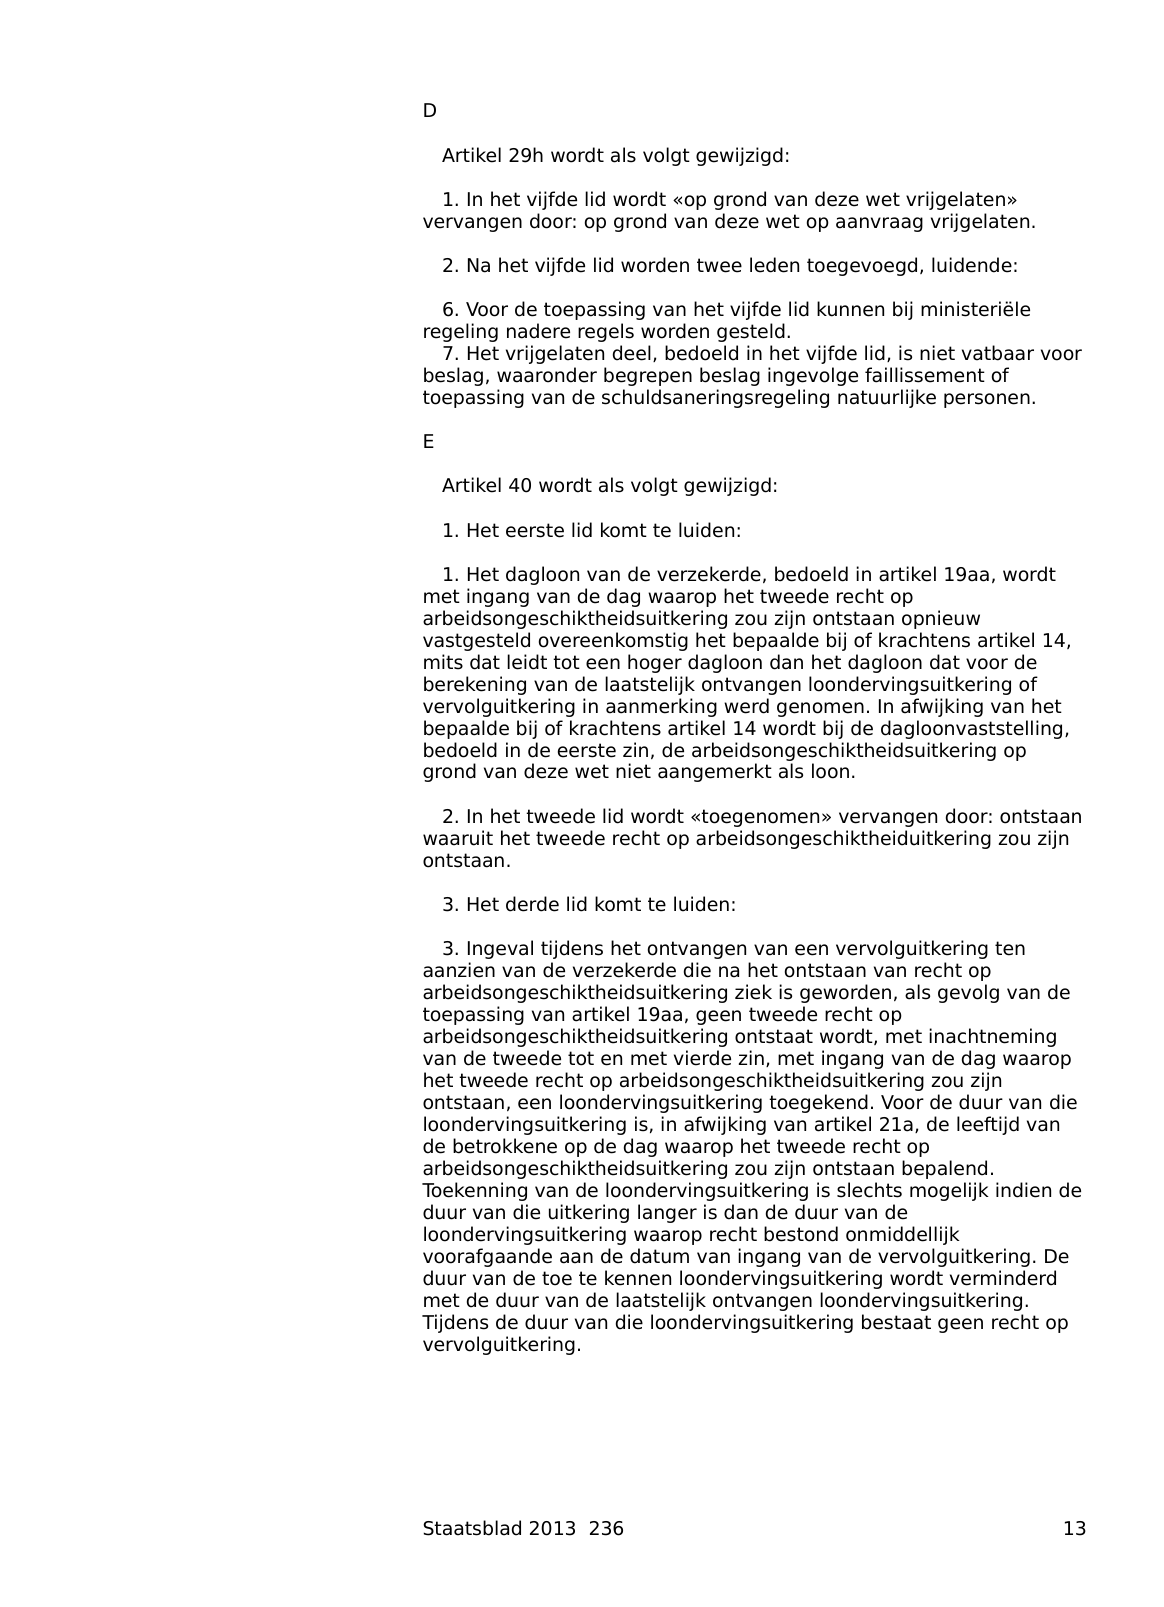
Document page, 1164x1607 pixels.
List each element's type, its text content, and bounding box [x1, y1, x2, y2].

text 2. In het tweede lid wordt «toegenomen» vervangen door: ontstaan waaruit het tweede recht op arbeidsongeschiktheiduitkering zou zijn ontstaan. [422, 806, 1087, 872]
text 3. Het derde lid komt te luiden: [422, 894, 1087, 916]
text 1. Het eerste lid komt te luiden: [422, 519, 1087, 541]
text 2. Na het vijfde lid worden twee leden toegevoegd, luidende: [422, 255, 1087, 277]
text 6. Voor de toepassing van het vijfde lid kunnen bij ministeriële regeling nadere regels worden gesteld. [422, 299, 1087, 343]
text E [422, 431, 1087, 453]
text 7. Het vrijgelaten deel, bedoeld in het vijfde lid, is niet vatbaar voor beslag, waaronder begrepen beslag ingevolge faillissement of toepassing van de schuldsaneringsregeling natuurlijke personen. [422, 343, 1087, 409]
text Artikel 29h wordt als volgt gewijzigd: [422, 144, 1087, 167]
text 3. Ingeval tijdens het ontvangen van een vervolguitkering ten aanzien van de verzekerde die na het ontstaan van recht op arbeidsongeschiktheidsuitkering ziek is geworden, als gevolg van de toepassing van artikel 19aa, geen tweede recht op arbeidsongeschiktheidsuitkering ontstaat wordt, met inachtneming van de tweede tot en met vierde zin, met ingang van de dag waarop het tweede recht op arbeidsongeschiktheidsuitkering zou zijn ontstaan, een loondervingsuitkering toegekend. Voor de duur van die loondervingsuitkering is, in afwijking van artikel 21a, de leeftijd van de betrokkene op de dag waarop het tweede recht op arbeidsongeschiktheidsuitkering zou zijn ontstaan bepalend. Toekenning van de loondervingsuitkering is slechts mogelijk indien de duur van die uitkering langer is dan de duur van de loondervingsuitkering waarop recht bestond onmiddellijk voorafgaande aan de datum van ingang van de vervolguitkering. De duur van de toe te kennen loondervingsuitkering wordt verminderd met de duur van de laatstelijk ontvangen loondervingsuitkering. Tijdens de duur van die loondervingsuitkering bestaat geen recht op vervolguitkering. [422, 938, 1087, 1356]
text D [422, 100, 1087, 122]
text 1. Het dagloon van de verzekerde, bedoeld in artikel 19aa, wordt met ingang van de dag waarop het tweede recht op arbeidsongeschiktheidsuitkering zou zijn ontstaan opnieuw vastgesteld overeenkomstig het bepaalde bij of krachtens artikel 14, mits dat leidt tot een hoger dagloon dan het dagloon dat voor de berekening van de laatstelijk ontvangen loondervingsuitkering of vervolguitkering in aanmerking werd genomen. In afwijking van het bepaalde bij of krachtens artikel 14 wordt bij de dagloonvaststelling, bedoeld in de eerste zin, de arbeidsongeschiktheidsuitkering op grond van deze wet niet aangemerkt als loon. [422, 564, 1087, 783]
text Artikel 40 wordt als volgt gewijzigd: [422, 475, 1087, 497]
text 1. In het vijfde lid wordt «op grond van deze wet vrijgelaten» vervangen door: op grond van deze wet op aanvraag vrijgelaten. [422, 189, 1087, 233]
